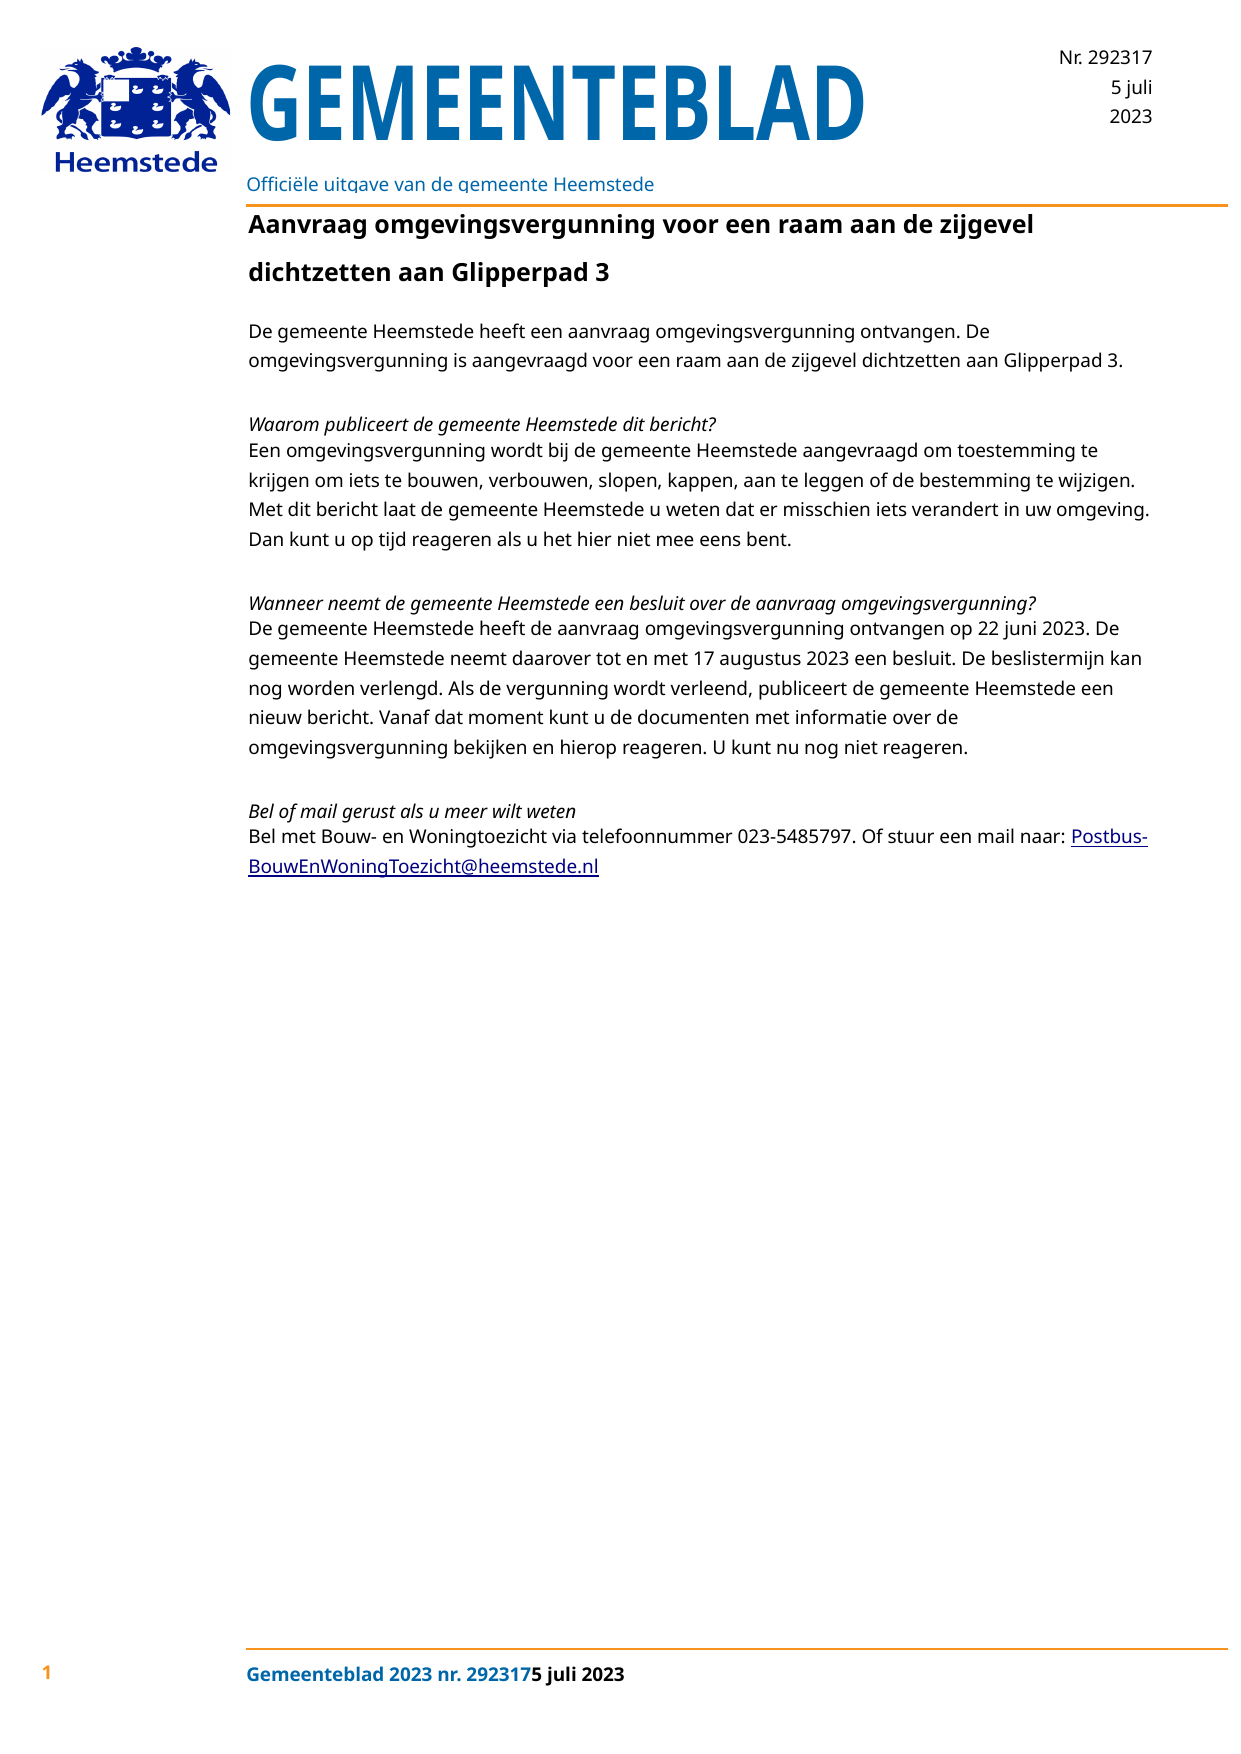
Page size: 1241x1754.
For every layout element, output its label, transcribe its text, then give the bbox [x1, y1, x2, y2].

text Bel met Bouw- en Woningtoezicht via telefoonnummer 023-5485797. Of stuur een mail naar: Postbus-BouwEnWoningToezicht@heemstede.nl [248, 824, 1152, 879]
text Wanneer neemt de gemeente Heemstede een besluit over de aanvraag omgevingsvergunning? [248, 590, 1152, 616]
text De gemeente Heemstede heeft een aanvraag omgevingsvergunning ontvangen. De omgevingsvergunning is aangevraagd voor een raam aan de zijgevel dichtzetten aan Glipperpad 3. [248, 318, 1152, 373]
text Aanvraag omgevingsvergunning voor een raam aan de zijgevel dichtzetten aan Glipperpad 3 [248, 207, 1152, 288]
picture [41, 47, 231, 172]
text Waarom publiceert de gemeente Heemstede dit bericht? [248, 411, 1152, 437]
text Bel of mail gerust als u meer wilt weten [248, 798, 1152, 824]
text De gemeente Heemstede heeft de aanvraag omgevingsvergunning ontvangen op 22 juni 2023. De gemeente Heemstede neemt daarover tot en met 17 augustus 2023 een besluit. De beslistermijn kan nog worden verlengd. Als de vergunning wordt verleend, publiceert de gemeente Heemstede een nieuw bericht. Vanaf dat moment kunt u de documenten met informatie over de omgevingsvergunning bekijken en hierop reageren. U kunt nu nog niet reageren. [248, 616, 1152, 760]
text Een omgevingsvergunning wordt bij de gemeente Heemstede aangevraagd om toestemming te krijgen om iets te bouwen, verbouwen, slopen, kappen, aan te leggen of de bestemming te wijzigen. Met dit bericht laat de gemeente Heemstede u weten dat er misschien iets verandert in uw omgeving. Dan kunt u op tijd reageren als u het hier niet mee eens bent. [248, 437, 1152, 552]
